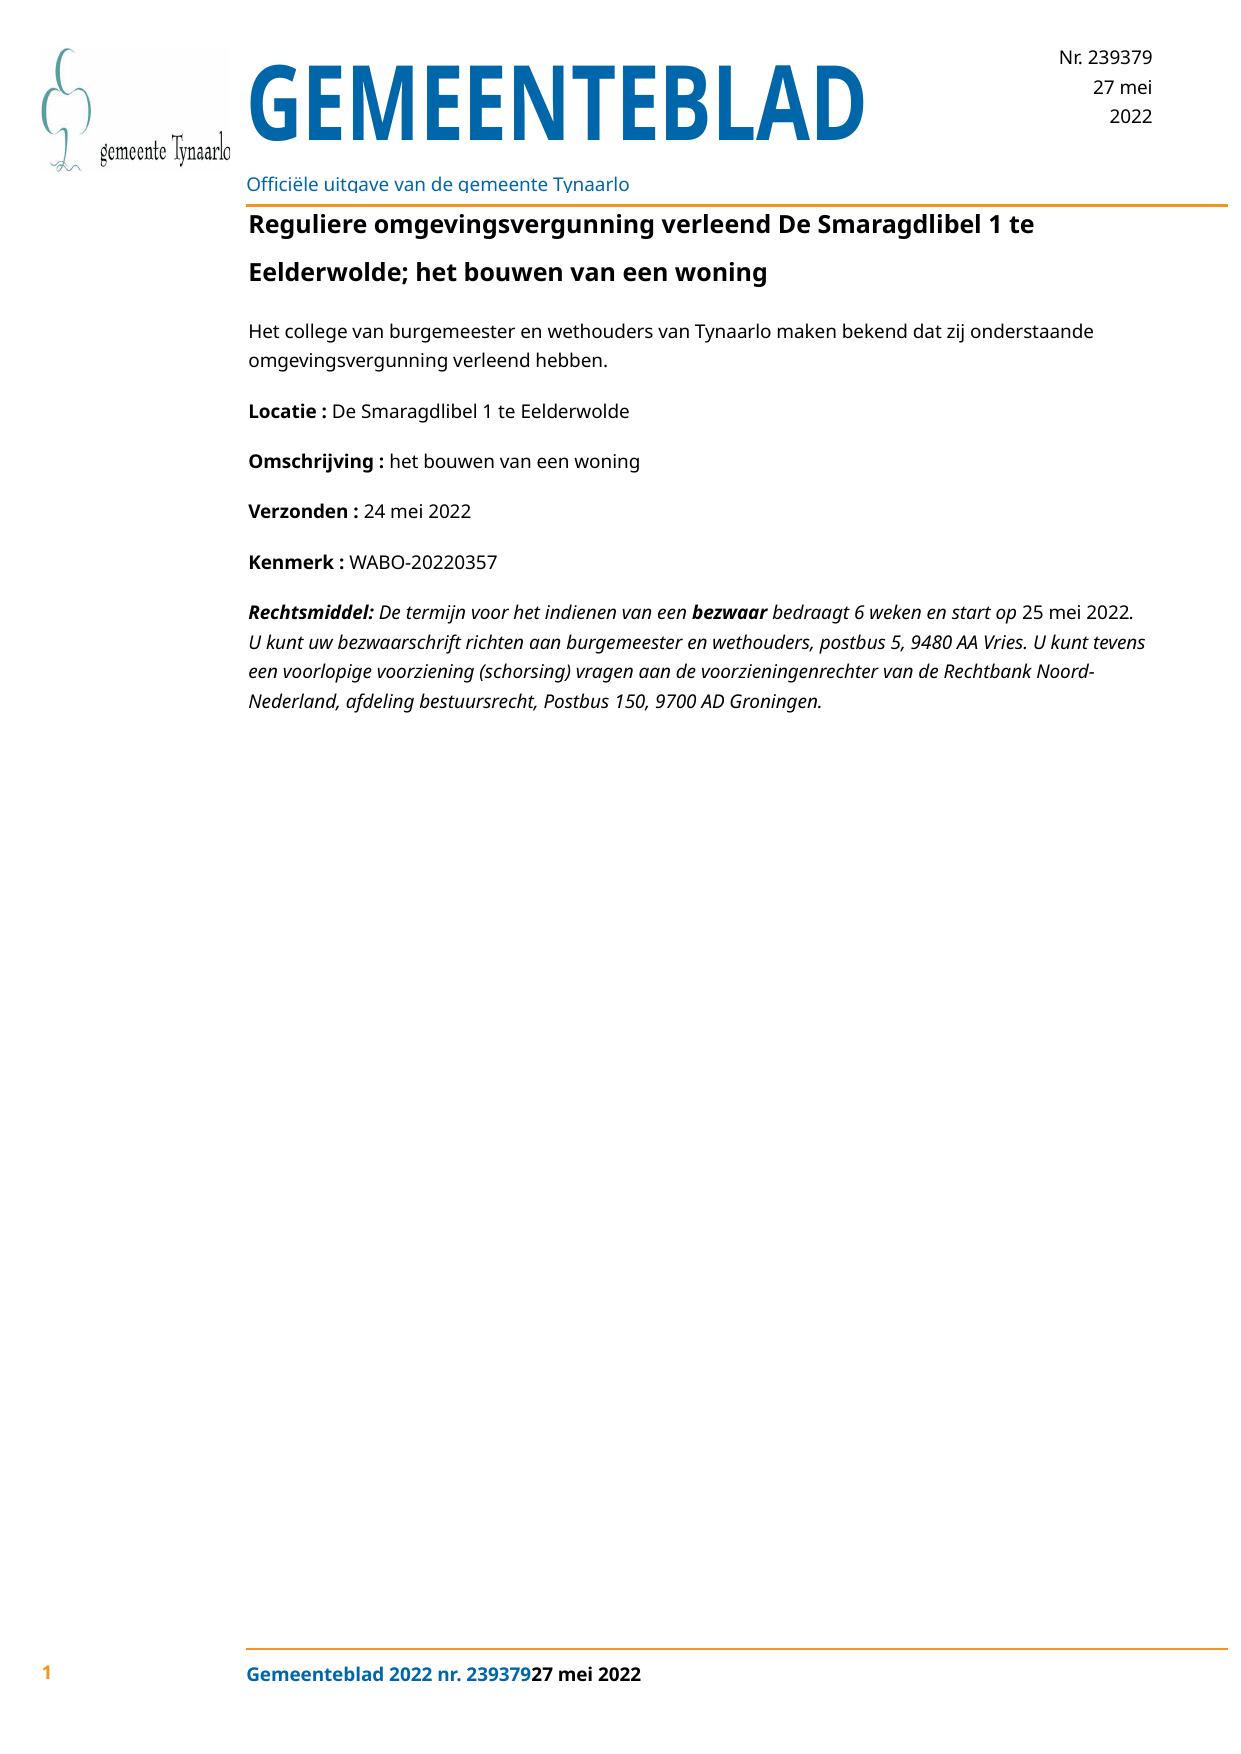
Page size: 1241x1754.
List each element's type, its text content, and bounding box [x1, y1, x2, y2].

text Verzonden : 24 mei 2022 [248, 499, 1152, 524]
text Het college van burgemeester en wethouders van Tynaarlo maken bekend dat zij onderstaande omgevingsvergunning verleend hebben. [248, 318, 1152, 373]
picture [41, 47, 231, 172]
text Kenmerk : WABO-20220357 [248, 549, 1152, 575]
text Reguliere omgevingsvergunning verleend De Smaragdlibel 1 te Eelderwolde; het bouwen van een woning [248, 207, 1152, 288]
text Omschrijving : het bouwen van een woning [248, 448, 1152, 474]
text Rechtsmiddel: De termijn voor het indienen van een bezwaar bedraagt 6 weken en start op 25 mei 2022. U kunt uw bezwaarschrift richten aan burgemeester en wethouders, postbus 5, 9480 AA Vries. U kunt tevens een voorlopige voorziening (schorsing) vragen aan de voorzieningenrechter van de Rechtbank Noord-Nederland, afdeling bestuursrecht, Postbus 150, 9700 AD Groningen. [248, 599, 1152, 714]
text Locatie : De Smaragdlibel 1 te Eelderwolde [248, 398, 1152, 424]
